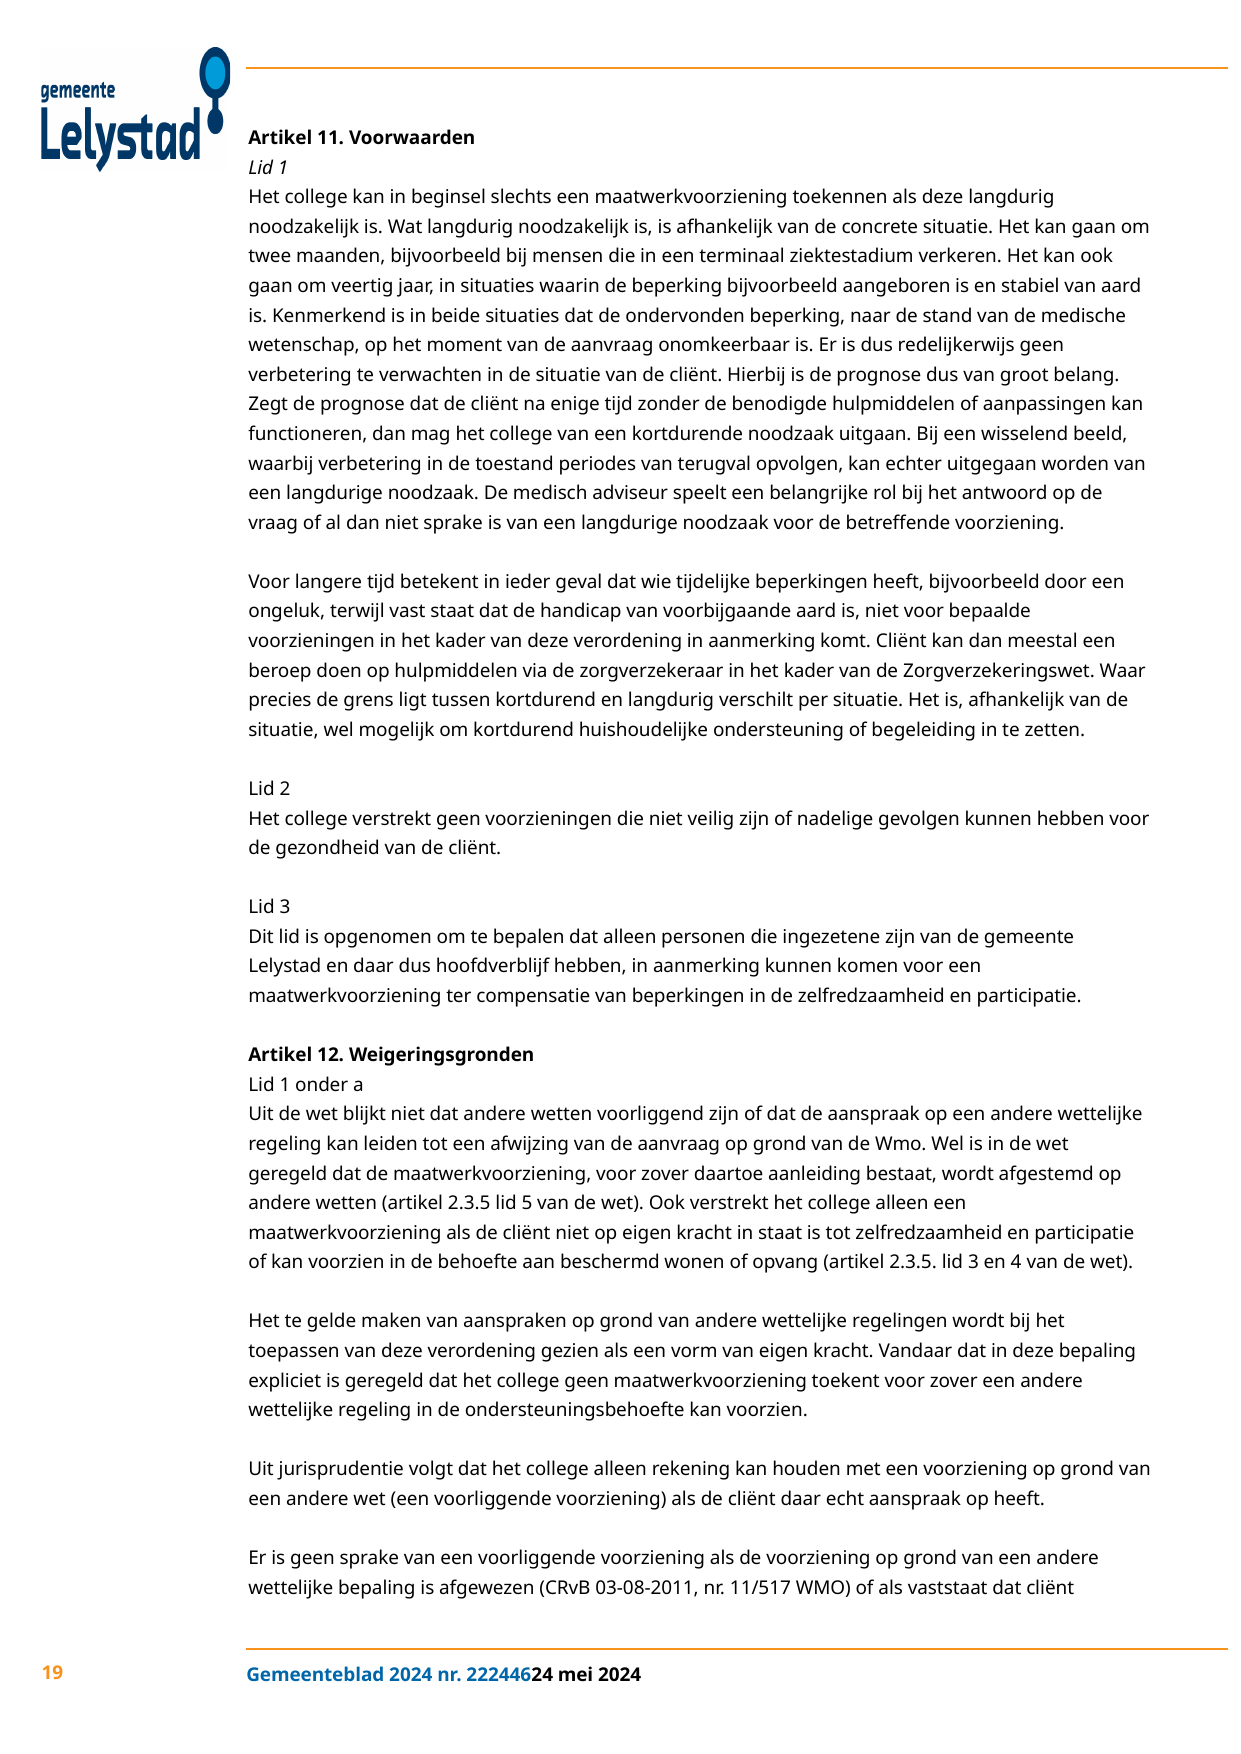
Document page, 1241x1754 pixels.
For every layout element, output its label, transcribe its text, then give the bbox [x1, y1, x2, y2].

text Lid 1 [248, 154, 1152, 180]
text Lid 1 onder a [248, 1071, 1152, 1097]
text Er is geen sprake van een voorliggende voorziening als de voorziening op grond van een andere wettelijke bepaling is afgewezen (CRvB 03-08-2011, nr. 11/517 WMO) of als vaststaat dat cliënt [248, 1544, 1152, 1600]
text Uit de wet blijkt niet dat andere wetten voorliggend zijn of dat de aanspraak op een andere wettelijke regeling kan leiden tot een afwijzing van de aanvraag op grond van de Wmo. Wel is in de wet geregeld dat de maatwerkvoorziening, voor zover daartoe aanleiding bestaat, wordt afgestemd op andere wetten (artikel 2.3.5 lid 5 van de wet). Ook verstrekt het college alleen een maatwerkvoorziening als de cliënt niet op eigen kracht in staat is tot zelfredzaamheid en participatie of kan voorzien in de behoefte aan beschermd wonen of opvang (artikel 2.3.5. lid 3 en 4 van de wet). [248, 1101, 1152, 1274]
text Het te gelde maken van aanspraken op grond van andere wettelijke regelingen wordt bij het toepassen van deze verordening gezien als een vorm van eigen kracht. Vandaar dat in deze bepaling expliciet is geregeld dat het college geen maatwerkvoorziening toekent voor zover een andere wettelijke regeling in de ondersteuningsbehoefte kan voorzien. [248, 1308, 1152, 1422]
text Het college verstrekt geen voorzieningen die niet veilig zijn of nadelige gevolgen kunnen hebben voor de gezondheid van de cliënt. [248, 805, 1152, 860]
text Lid 2 [248, 775, 1152, 801]
text Voor langere tijd betekent in ieder geval dat wie tijdelijke beperkingen heeft, bijvoorbeeld door een ongeluk, terwijl vast staat dat de handicap van voorbijgaande aard is, niet voor bepaalde voorzieningen in het kader van deze verordening in aanmerking komt. Cliënt kan dan meestal een beroep doen op hulpmiddelen via de zorgverzekeraar in het kader van de Zorgverzekeringswet. Waar precies de grens ligt tussen kortdurend en langdurig verschilt per situatie. Het is, afhankelijk van de situatie, wel mogelijk om kortdurend huishoudelijke ondersteuning of begeleiding in te zetten. [248, 568, 1152, 742]
text Artikel 11. Voorwaarden [248, 124, 1152, 150]
text Het college kan in beginsel slechts een maatwerkvoorziening toekennen als deze langdurig noodzakelijk is. Wat langdurig noodzakelijk is, is afhankelijk van de concrete situatie. Het kan gaan om twee maanden, bijvoorbeeld bij mensen die in een terminaal ziektestadium verkeren. Het kan ook gaan om veertig jaar, in situaties waarin de beperking bijvoorbeeld aangeboren is en stabiel van aard is. Kenmerkend is in beide situaties dat de ondervonden beperking, naar de stand van de medische wetenschap, op het moment van de aanvraag onomkeerbaar is. Er is dus redelijkerwijs geen verbetering te verwachten in de situatie van de cliënt. Hierbij is de prognose dus van groot belang. Zegt de prognose dat de cliënt na enige tijd zonder de benodigde hulpmiddelen of aanpassingen kan functioneren, dan mag het college van een kortdurende noodzaak uitgaan. Bij een wisselend beeld, waarbij verbetering in de toestand periodes van terugval opvolgen, kan echter uitgegaan worden van een langdurige noodzaak. De medisch adviseur speelt een belangrijke rol bij het antwoord op de vraag of al dan niet sprake is van een langdurige noodzaak voor de betreffende voorziening. [248, 183, 1152, 535]
text Dit lid is opgenomen om te bepalen dat alleen personen die ingezetene zijn van de gemeente Lelystad en daar dus hoofdverblijf hebben, in aanmerking kunnen komen voor een maatwerkvoorziening ter compensatie van beperkingen in de zelfredzaamheid en participatie. [248, 923, 1152, 1008]
picture [41, 47, 231, 172]
text Lid 3 [248, 893, 1152, 919]
text Artikel 12. Weigeringsgronden [248, 1041, 1152, 1067]
text Uit jurisprudentie volgt dat het college alleen rekening kan houden met een voorziening op grond van een andere wet (een voorliggende voorziening) als de cliënt daar echt aanspraak op heeft. [248, 1456, 1152, 1511]
